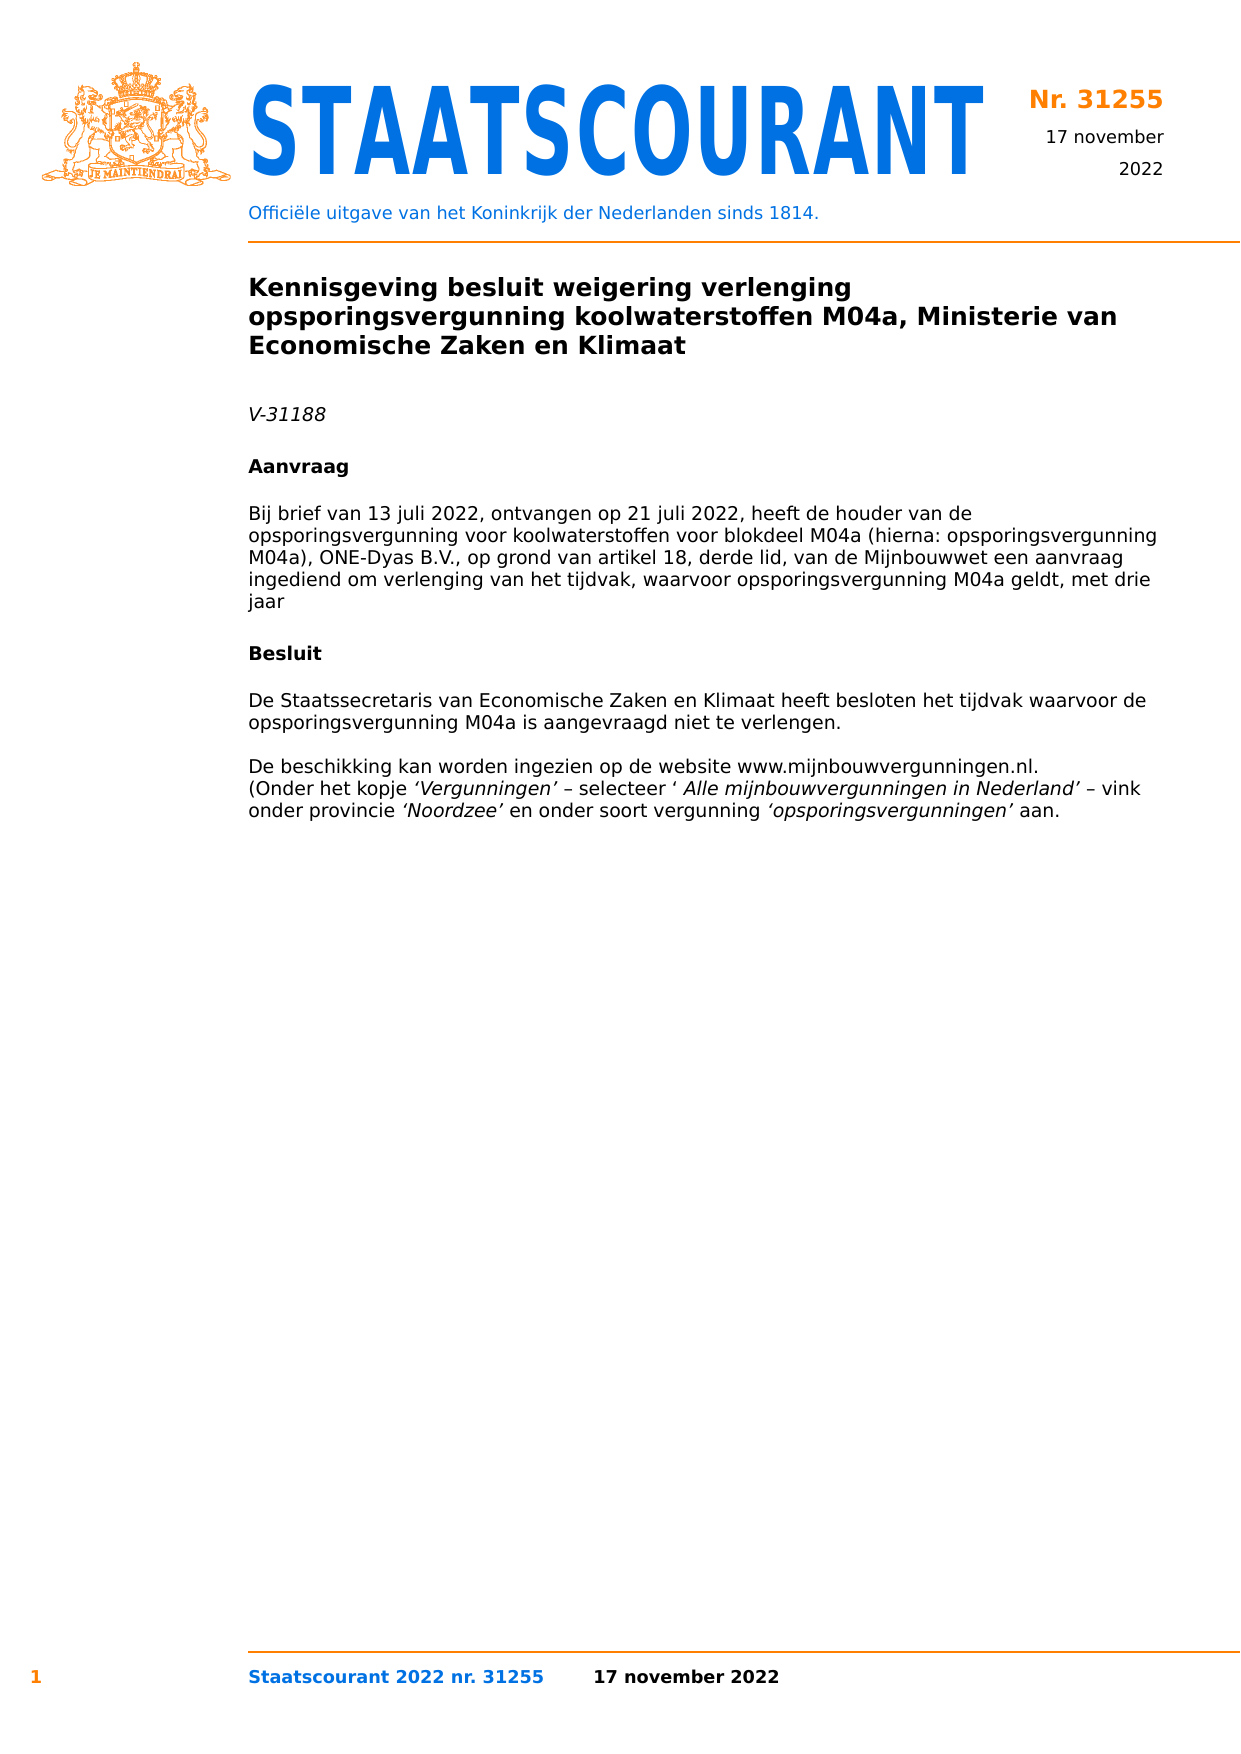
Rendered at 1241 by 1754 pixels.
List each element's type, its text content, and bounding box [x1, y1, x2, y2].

text De beschikking kan worden ingezien op de website www.mijnbouwvergunningen.nl. [248, 756, 1163, 778]
subtitle Aanvraag [248, 456, 1163, 478]
table_header STAATSCOURANT [248, 62, 998, 203]
picture [41, 62, 231, 186]
table_header [25, 62, 248, 241]
text Bij brief van 13 juli 2022, ontvangen op 21 juli 2022, heeft de houder van de opsporingsvergunning voor koolwaterstoffen voor blokdeel M04a (hierna: opsporingsvergunning M04a), ONE-Dyas B.V., op grond van artikel 18, derde lid, van de Mijnbouwwet een aanvraag ingediend om verlenging van het tijdvak, waarvoor opsporingsvergunning M04a geldt, met drie jaar [248, 503, 1163, 613]
subtitle Besluit [248, 643, 1163, 665]
text V-31188 [248, 404, 1163, 426]
table_cell Officiële uitgave van het Koninkrijk der Nederlanden sinds 1814. [248, 203, 1240, 241]
table_cell 17 november [998, 121, 1240, 153]
table_header Nr. 31255 [998, 62, 1240, 121]
text De Staatssecretaris van Economische Zaken en Klimaat heeft besloten het tijdvak waarvoor de opsporingsvergunning M04a is aangevraagd niet te verlengen. [248, 690, 1163, 734]
subtitle Kennisgeving besluit weigering verlenging opsporingsvergunning koolwaterstoffen M04a, Ministerie van Economische Zaken en Klimaat [248, 273, 1163, 361]
table_cell 2022 [998, 153, 1240, 203]
text (Onder het kopje ‘Vergunningen’ – selecteer ‘ Alle mijnbouwvergunningen in Nederland’ – vink onder provincie ‘Noordzee’ en onder soort vergunning ‘opsporingsvergunningen’ aan. [248, 778, 1163, 822]
